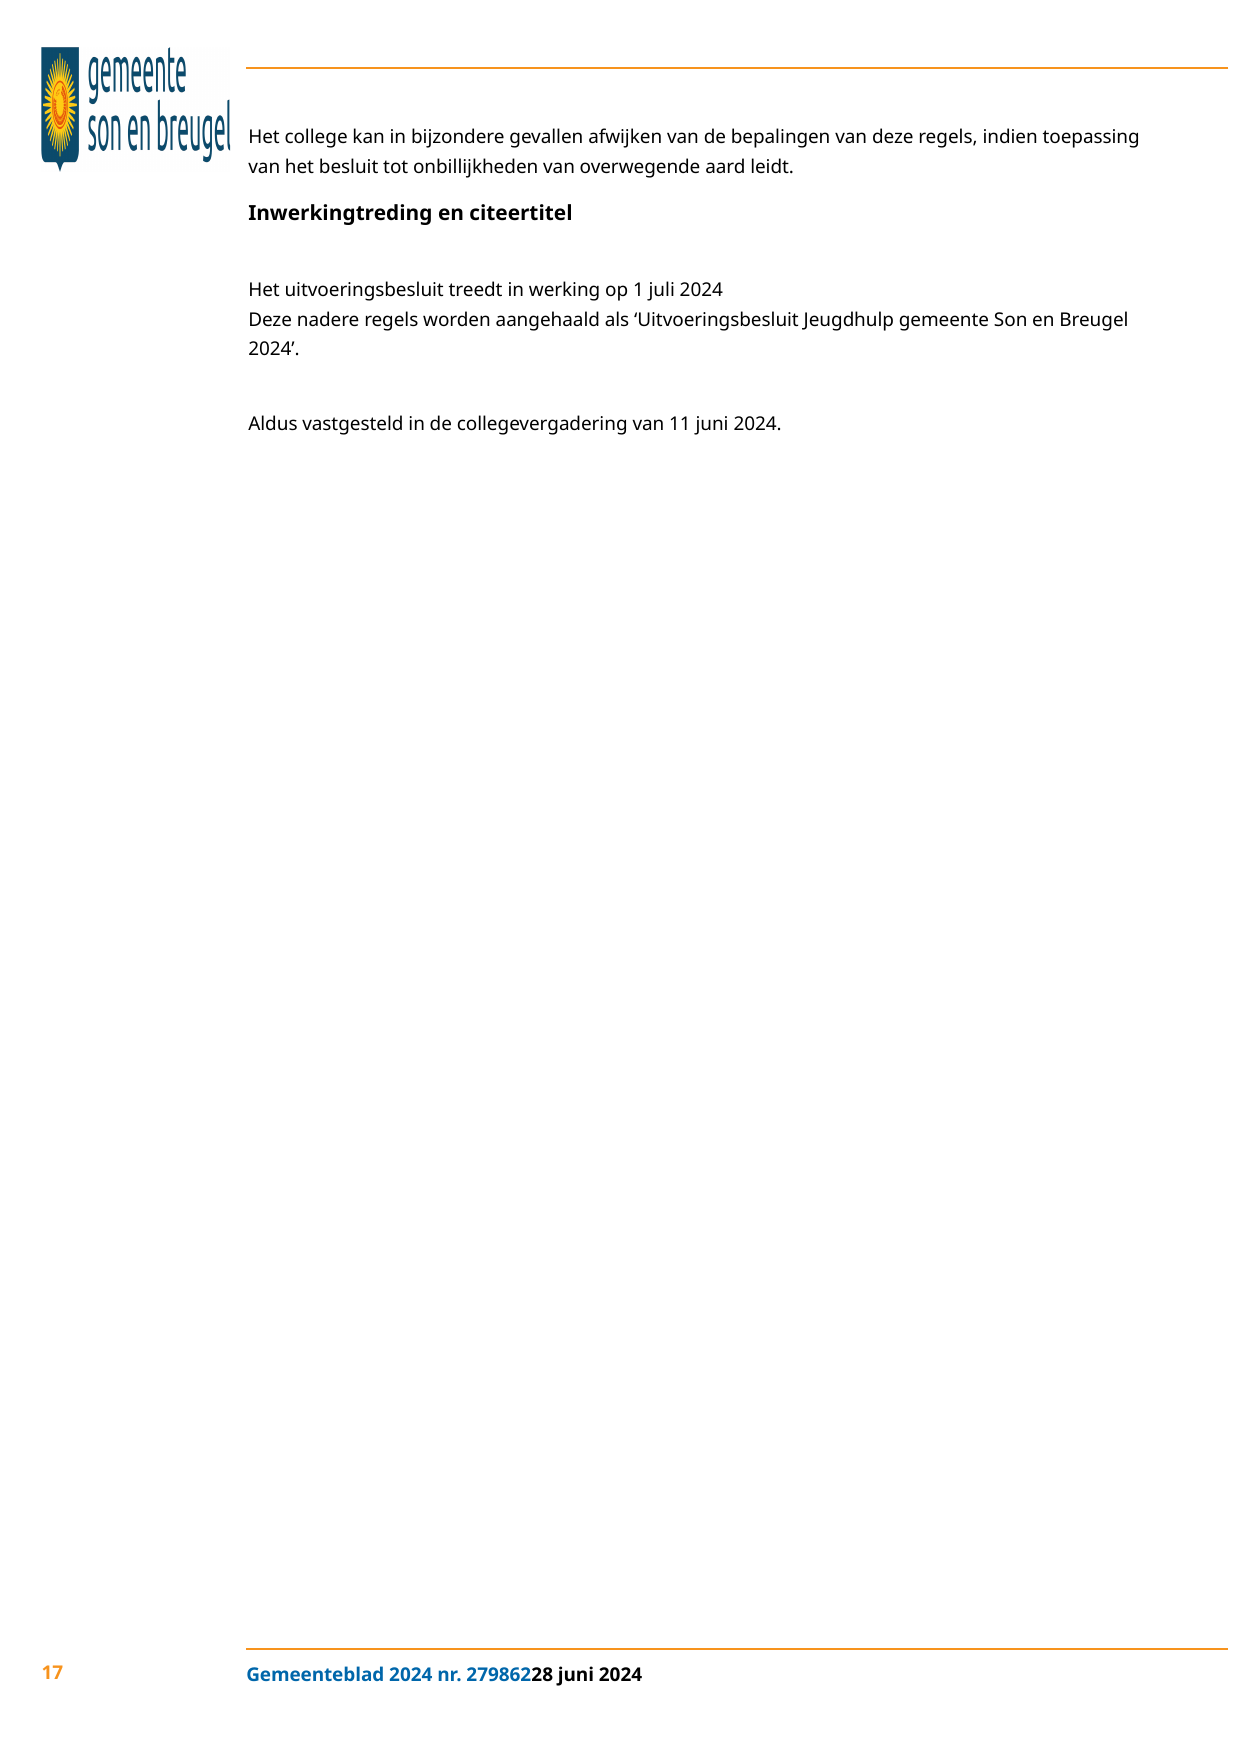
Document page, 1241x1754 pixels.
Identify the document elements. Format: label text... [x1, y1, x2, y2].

text Het uitvoeringsbesluit treedt in werking op 1 juli 2024 [248, 276, 1152, 302]
picture [41, 47, 231, 172]
text Aldus vastgesteld in de collegevergadering van 11 juni 2024. [248, 411, 1152, 436]
text Inwerkingtreding en citeertitel [248, 198, 1152, 227]
text Deze nadere regels worden aangehaald als ‘Uitvoeringsbesluit Jeugdhulp gemeente Son en Breugel 2024’. [248, 306, 1152, 361]
text Het college kan in bijzondere gevallen afwijken van de bepalingen van deze regels, indien toepassing van het besluit tot onbillijkheden van overwegende aard leidt. [248, 123, 1152, 178]
